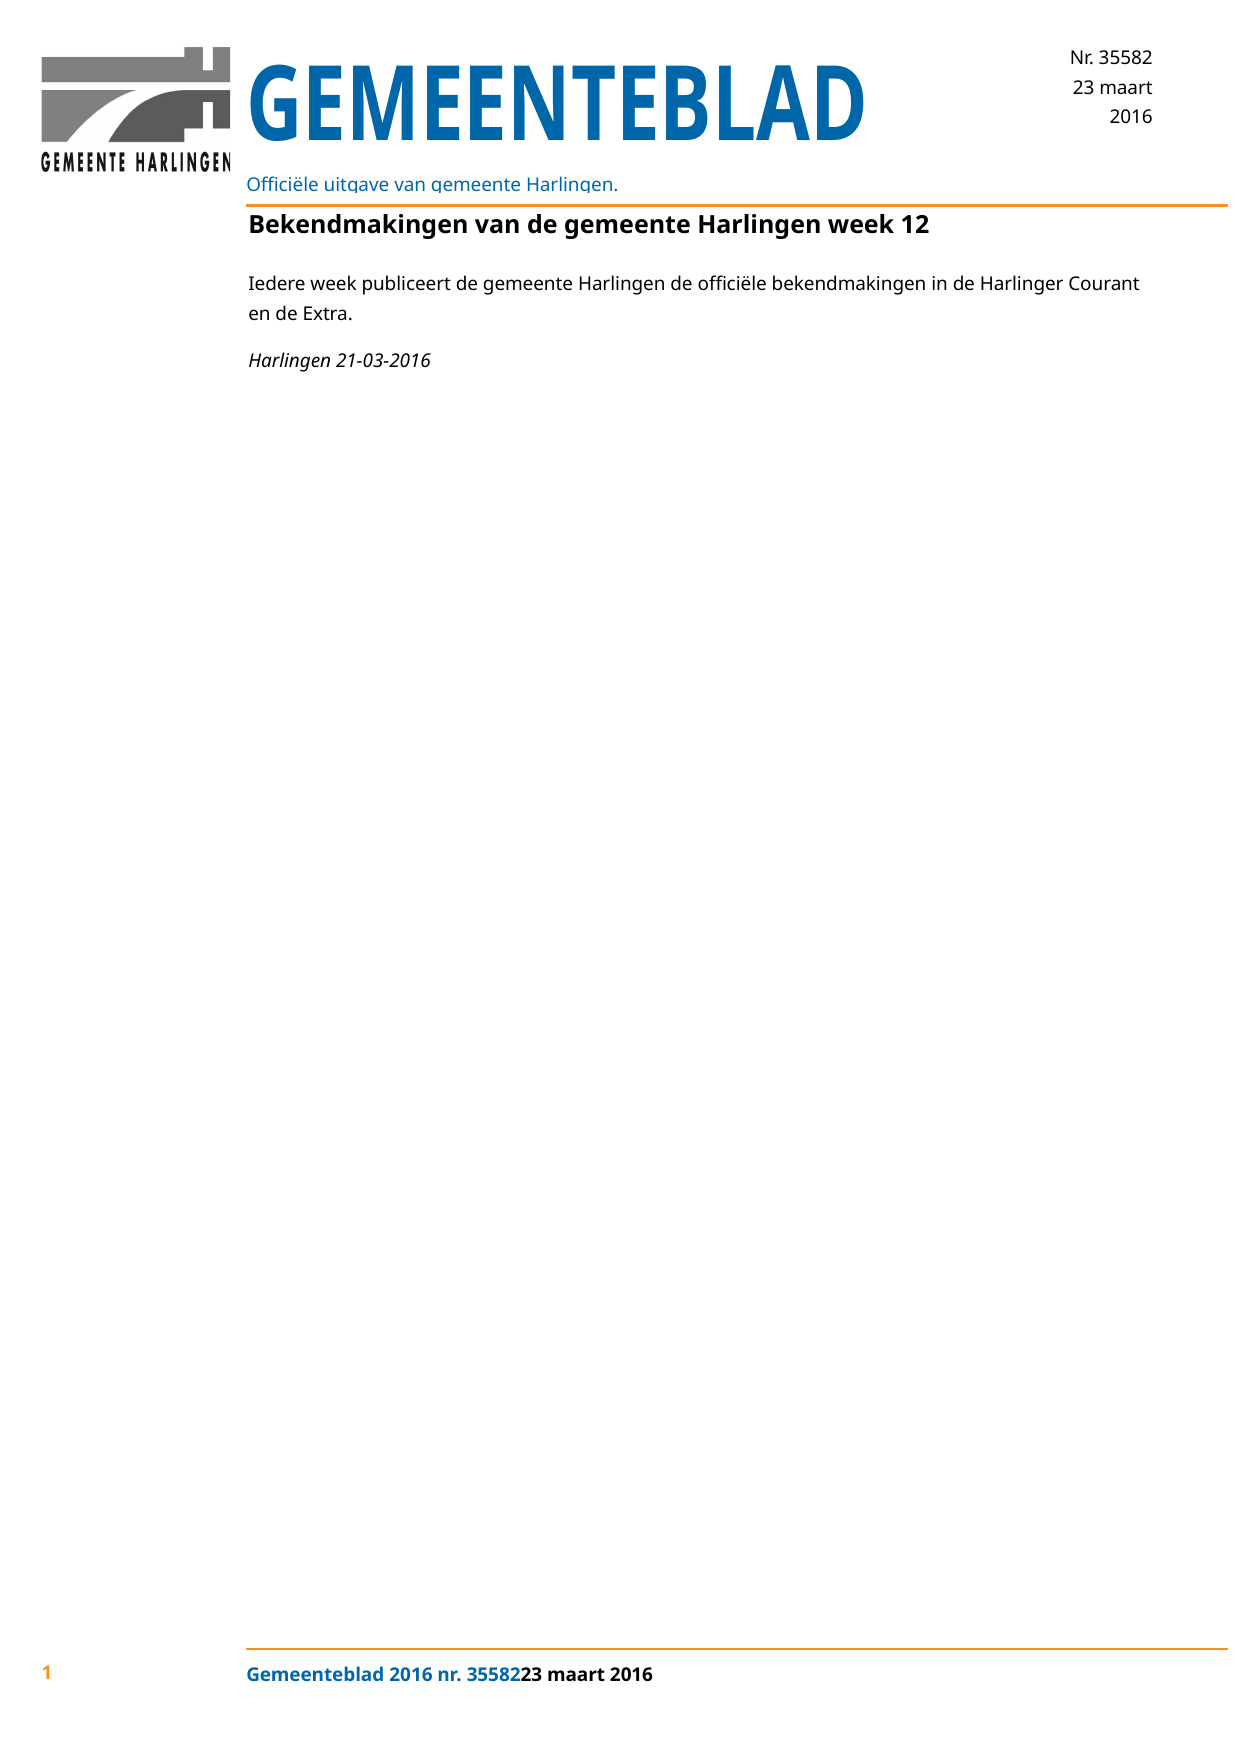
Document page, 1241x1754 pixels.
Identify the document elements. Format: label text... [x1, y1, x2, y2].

picture [41, 47, 231, 172]
text Bekendmakingen van de gemeente Harlingen week 12 [248, 207, 1152, 241]
text Harlingen 21-03-2016 [248, 348, 1152, 373]
text Iedere week publiceert de gemeente Harlingen de officiële bekendmakingen in de Harlinger Courant en de Extra. [248, 270, 1152, 326]
